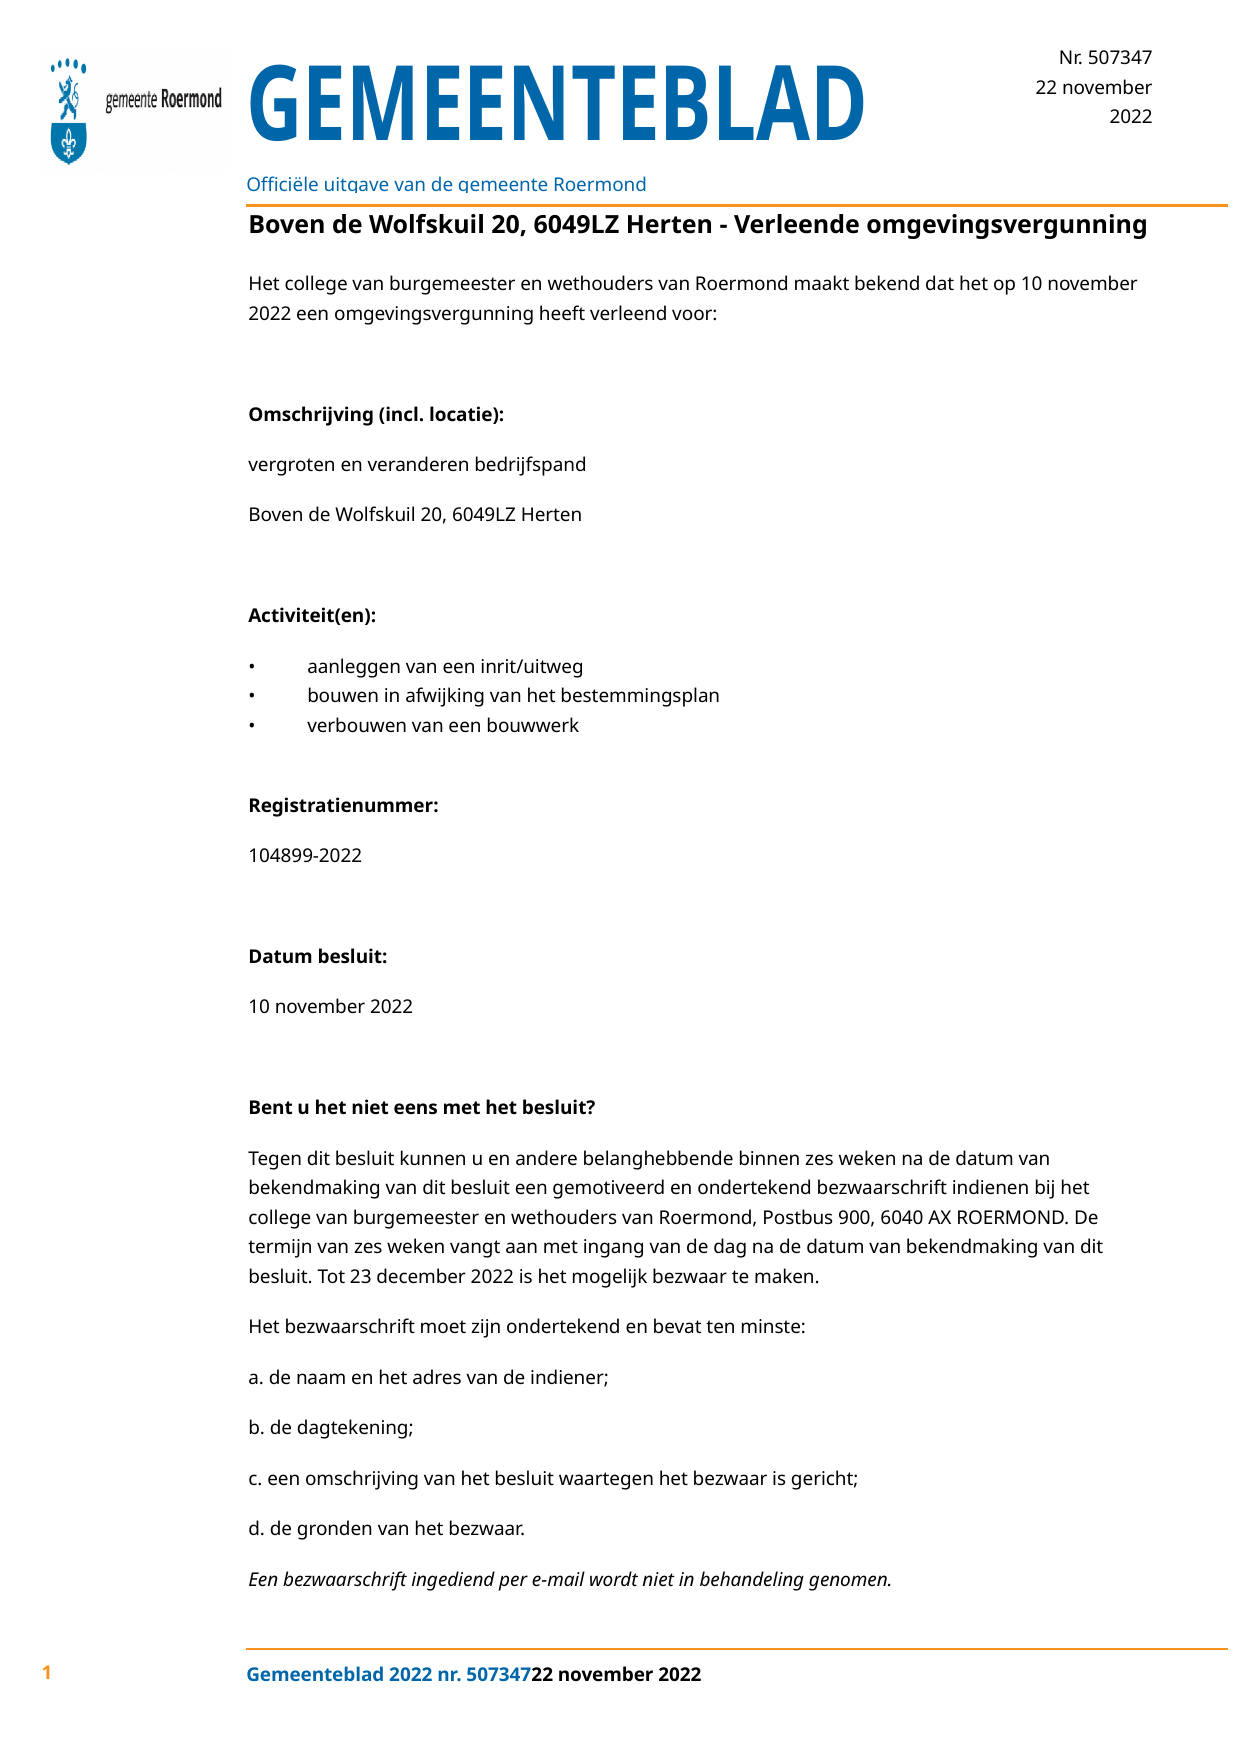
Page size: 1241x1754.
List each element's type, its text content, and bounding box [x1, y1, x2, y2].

picture [41, 47, 231, 172]
text d. de gronden van het bezwaar. [248, 1515, 1152, 1541]
text Bent u het niet eens met het besluit? [248, 1094, 1152, 1120]
text Boven de Wolfskuil 20, 6049LZ Herten [248, 502, 1152, 527]
text 10 november 2022 [248, 994, 1152, 1019]
text Datum besluit: [248, 943, 1152, 969]
text a. de naam en het adres van de indiener; [248, 1364, 1152, 1390]
list bouwen in afwijking van het bestemmingsplan [248, 682, 1152, 708]
text Omschrijving (incl. locatie): [248, 401, 1152, 426]
list aanleggen van een inrit/uitweg [248, 653, 1152, 678]
text Activiteit(en): [248, 602, 1152, 628]
text Het college van burgemeester en wethouders van Roermond maakt bekend dat het op 10 november 2022 een omgevingsvergunning heeft verleend voor: [248, 270, 1152, 326]
text Boven de Wolfskuil 20, 6049LZ Herten - Verleende omgevingsvergunning [248, 207, 1152, 241]
text 104899-2022 [248, 842, 1152, 868]
text b. de dagtekening; [248, 1414, 1152, 1440]
text Registratienummer: [248, 792, 1152, 818]
text Een bezwaarschrift ingediend per e-mail wordt niet in behandeling genomen. [248, 1566, 1152, 1591]
text Het bezwaarschrift moet zijn ondertekend en bevat ten minste: [248, 1314, 1152, 1339]
text vergroten en veranderen bedrijfspand [248, 451, 1152, 477]
text c. een omschrijving van het besluit waartegen het bezwaar is gericht; [248, 1465, 1152, 1491]
list verbouwen van een bouwwerk [248, 712, 1152, 738]
text Tegen dit besluit kunnen u en andere belanghebbende binnen zes weken na de datum van bekendmaking van dit besluit een gemotiveerd en ondertekend bezwaarschrift indienen bij het college van burgemeester en wethouders van Roermond, Postbus 900, 6040 AX ROERMOND. De termijn van zes weken vangt aan met ingang van de dag na de datum van bekendmaking van dit besluit. Tot 23 december 2022 is het mogelijk bezwaar te maken. [248, 1145, 1152, 1289]
